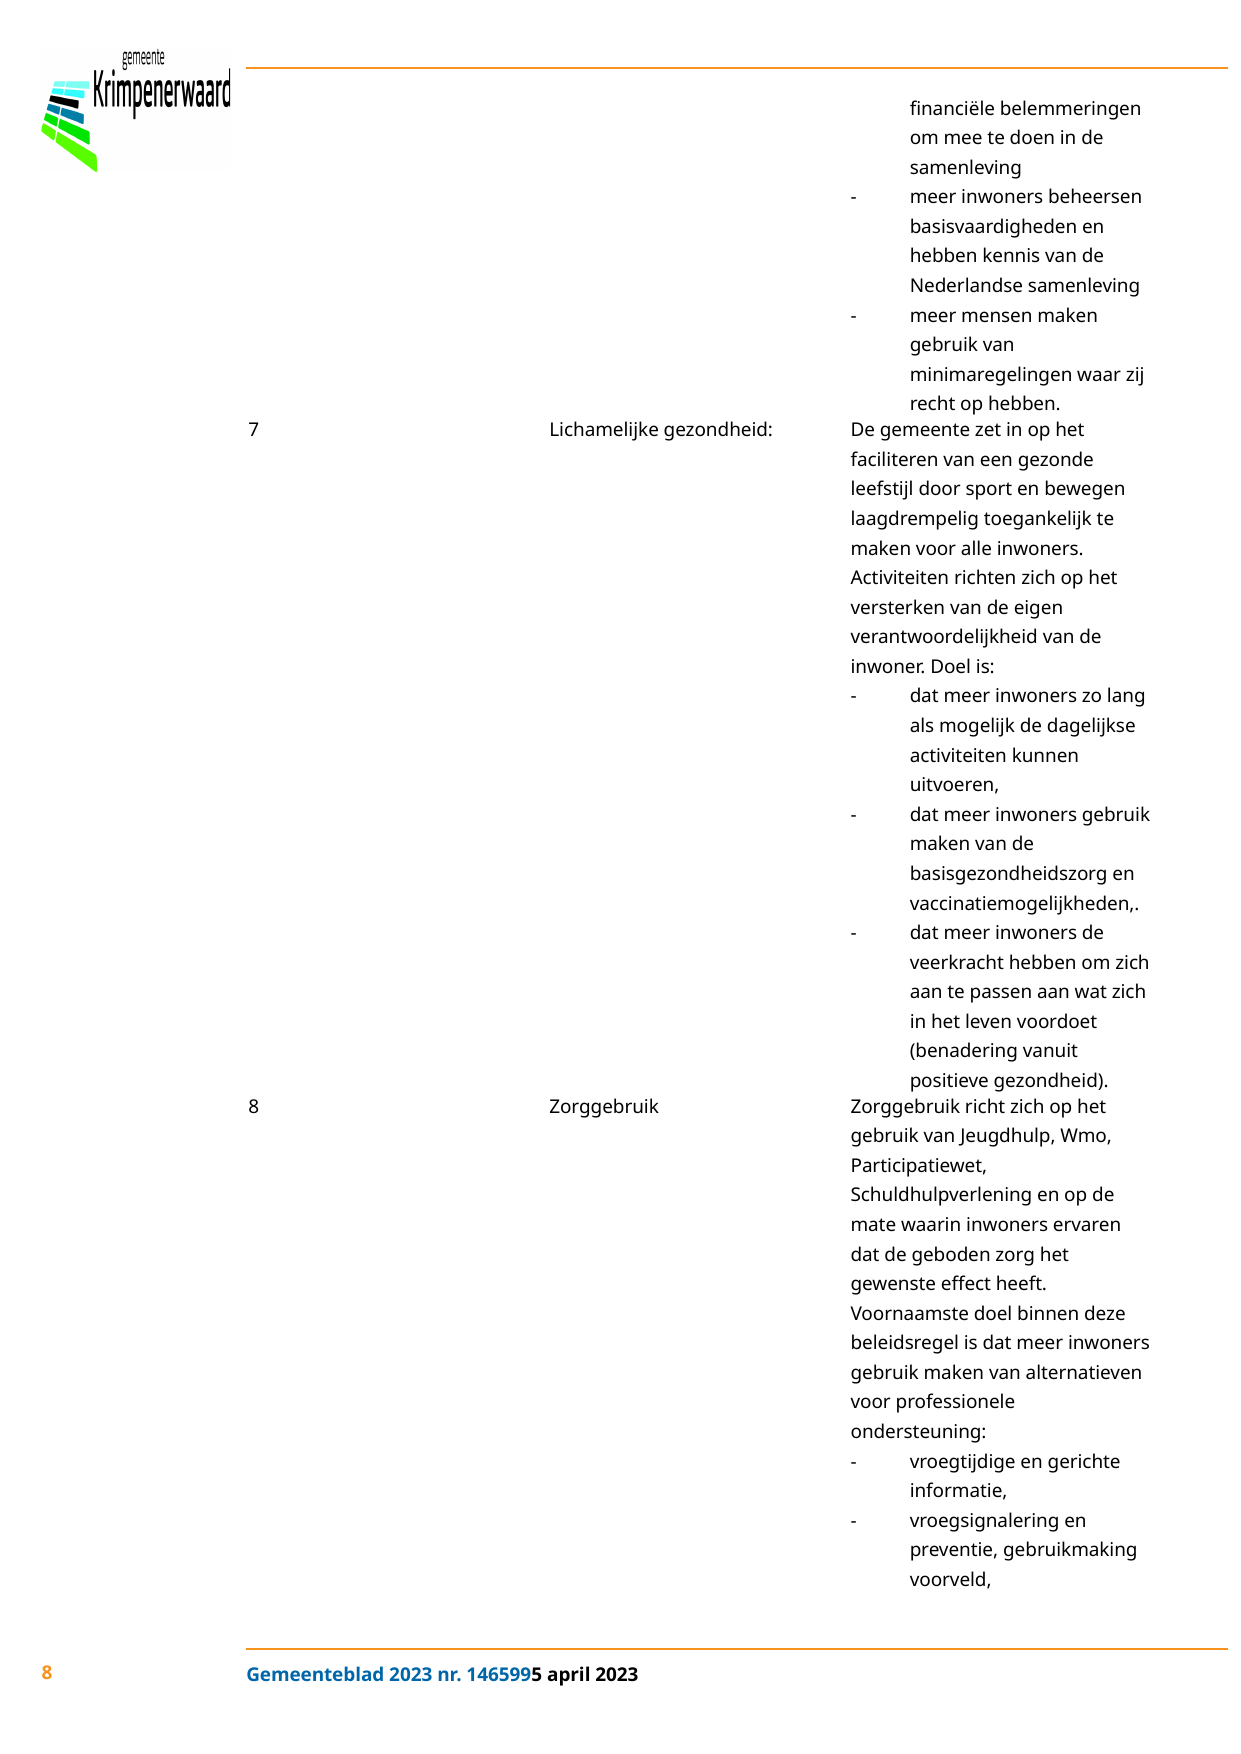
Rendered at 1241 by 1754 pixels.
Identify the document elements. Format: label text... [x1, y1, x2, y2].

table_cell Lichamelijke gezondheid: [549, 416, 850, 1093]
table_cell 8 [248, 1093, 549, 1592]
picture [41, 47, 231, 172]
table_cell De gemeente zet in op het faciliteren van een gezonde leefstijl door sport en bewegen laagdrempelig toegankelijk te maken voor alle inwoners. Activiteiten richten zich op het versterken van de eigen verantwoordelijkheid van de inwoner. Doel is: dat meer inwoners zo lang als mogelijk de dagelijkse activiteiten kunnen uitvoeren, dat meer inwoners gebruik maken van de basisgezondheidszorg en vaccinatiemogelijkheden,. dat meer inwoners de veerkracht hebben om zich aan te passen aan wat zich in het leven voordoet (benadering vanuit positieve gezondheid). [850, 416, 1152, 1093]
table_cell [248, 95, 549, 416]
table_cell [549, 95, 850, 416]
table_cell Zorggebruik [549, 1093, 850, 1592]
table_cell Zorggebruik richt zich op het gebruik van Jeugdhulp, Wmo, Participatiewet, Schuldhulpverlening en op de mate waarin inwoners ervaren dat de geboden zorg het gewenste effect heeft. Voornaamste doel binnen deze beleidsregel is dat meer inwoners gebruik maken van alternatieven voor professionele ondersteuning: vroegtijdige en gerichte informatie, vroegsignalering en preventie, gebruikmaking voorveld, [850, 1093, 1152, 1592]
table_cell financiële belemmeringen om mee te doen in de samenleving meer inwoners beheersen basisvaardigheden en hebben kennis van de Nederlandse samenleving meer mensen maken gebruik van minimaregelingen waar zij recht op hebben. [850, 95, 1152, 416]
table_cell 7 [248, 416, 549, 1093]
